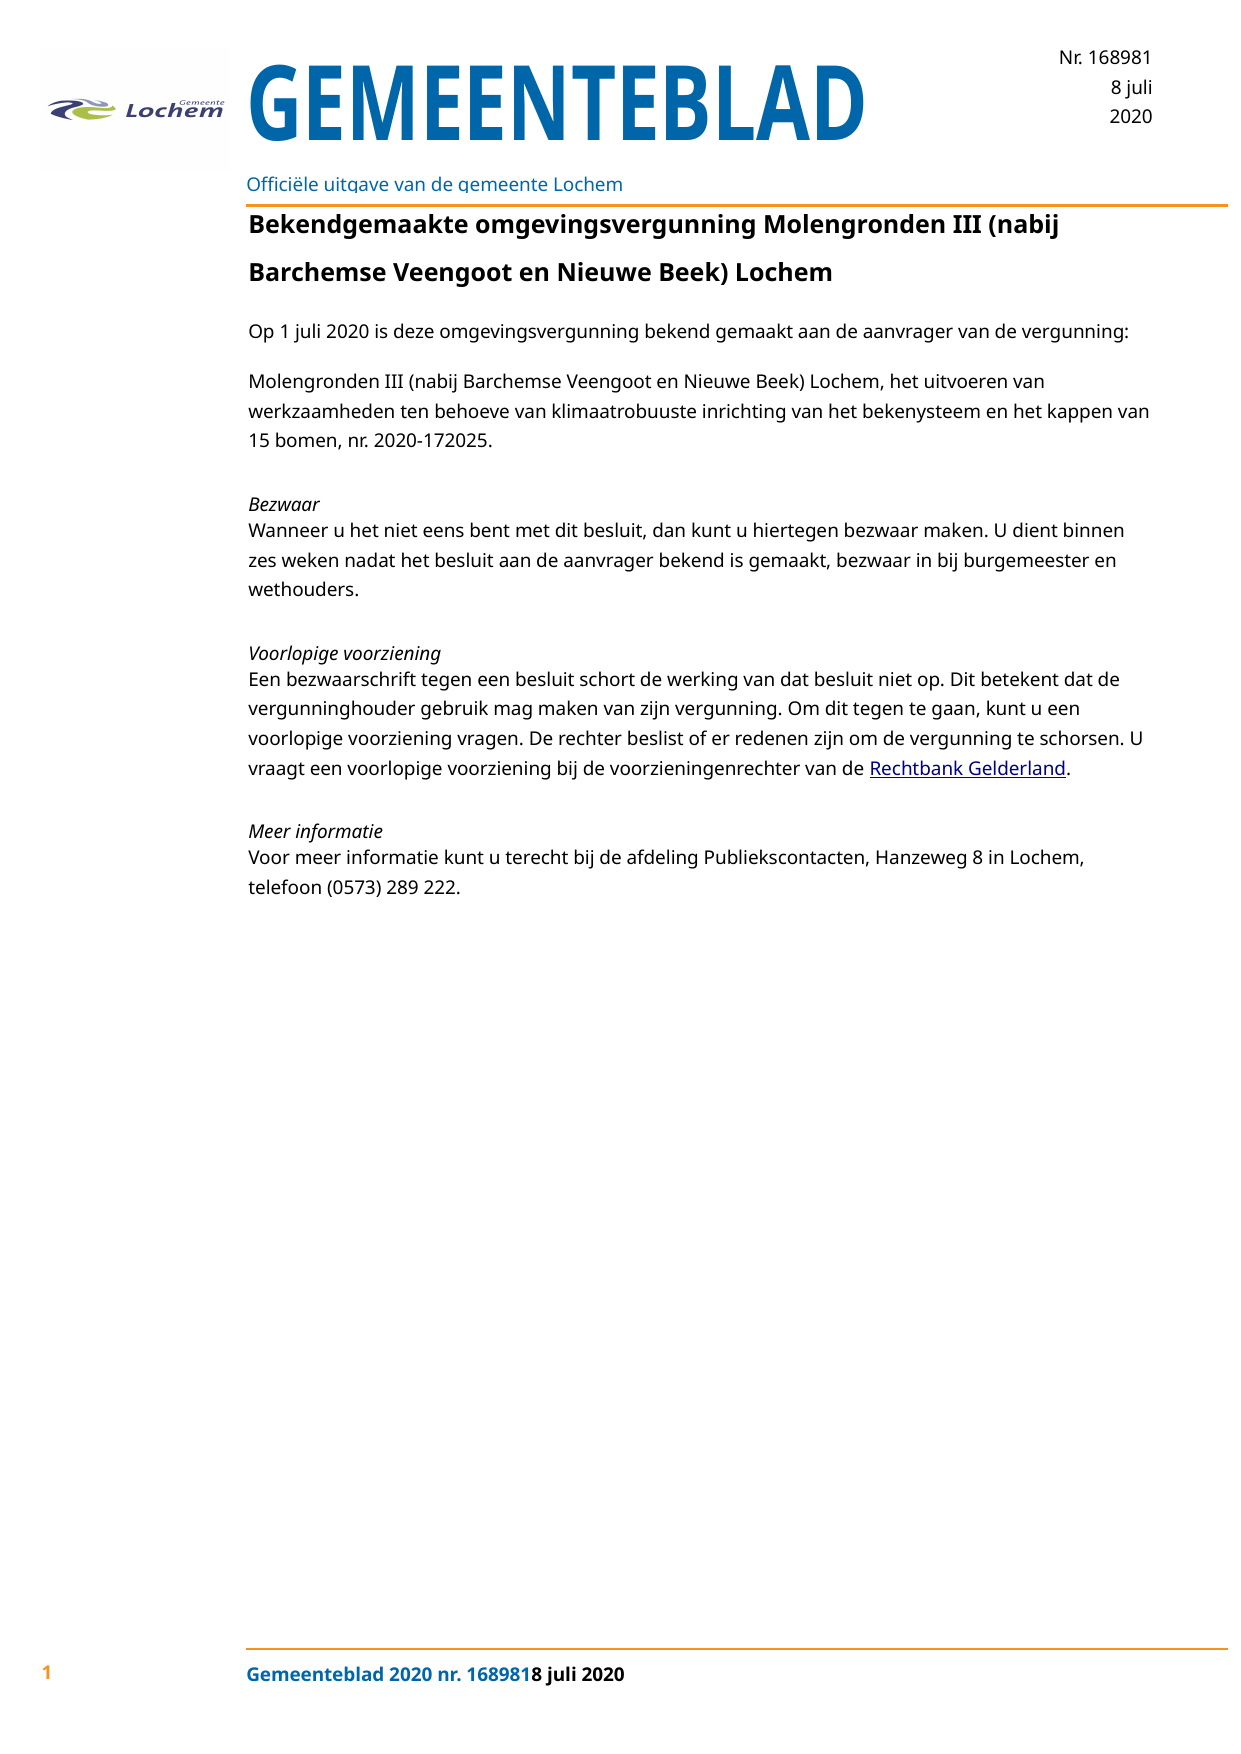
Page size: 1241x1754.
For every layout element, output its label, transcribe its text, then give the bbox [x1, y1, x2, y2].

text Wanneer u het niet eens bent met dit besluit, dan kunt u hiertegen bezwaar maken. U dient binnen zes weken nadat het besluit aan de aanvrager bekend is gemaakt, bezwaar in bij burgemeester en wethouders. [248, 517, 1152, 602]
text Molengronden III (nabij Barchemse Veengoot en Nieuwe Beek) Lochem, het uitvoeren van werkzaamheden ten behoeve van klimaatrobuuste inrichting van het bekenysteem en het kappen van 15 bomen, nr. 2020-172025. [248, 368, 1152, 453]
text Op 1 juli 2020 is deze omgevingsvergunning bekend gemaakt aan de aanvrager van de vergunning: [248, 318, 1152, 344]
text Bezwaar [248, 491, 1152, 517]
text Voor meer informatie kunt u terecht bij de afdeling Publiekscontacten, Hanzeweg 8 in Lochem, telefoon (0573) 289 222. [248, 844, 1152, 900]
text Bekendgemaakte omgevingsvergunning Molengronden III (nabij Barchemse Veengoot en Nieuwe Beek) Lochem [248, 207, 1152, 288]
text Meer informatie [248, 819, 1152, 844]
text Voorlopige voorziening [248, 640, 1152, 666]
picture [41, 47, 231, 172]
text Een bezwaarschrift tegen een besluit schort de werking van dat besluit niet op. Dit betekent dat de vergunninghouder gebruik mag maken van zijn vergunning. Om dit tegen te gaan, kunt u een voorlopige voorziening vragen. De rechter beslist of er redenen zijn om de vergunning te schorsen. U vraagt een voorlopige voorziening bij de voorzieningenrechter van de Rechtbank Gelderland. [248, 666, 1152, 781]
